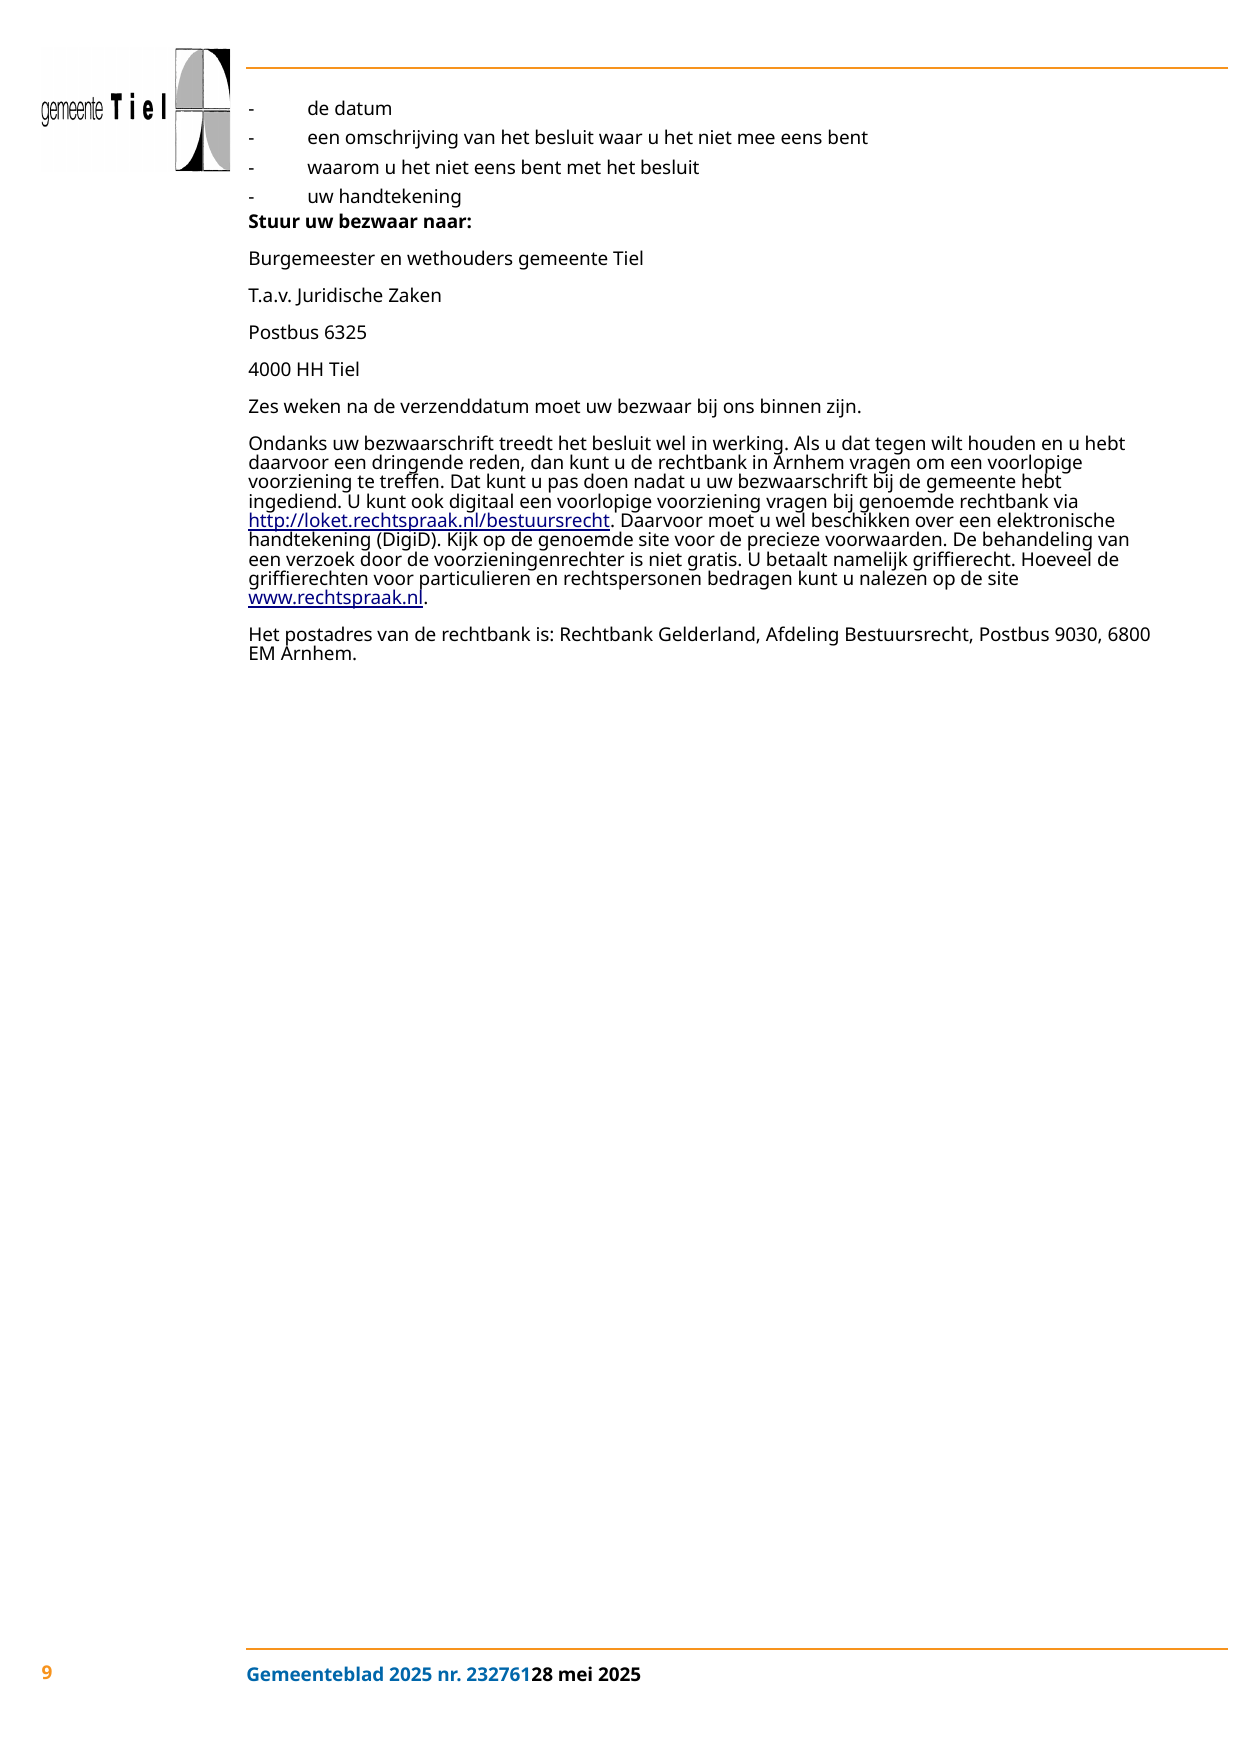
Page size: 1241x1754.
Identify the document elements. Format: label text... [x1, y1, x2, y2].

text T.a.v. Juridische Zaken [248, 287, 1152, 306]
list waarom u het niet eens bent met het besluit [248, 154, 1152, 180]
text Burgemeester en wethouders gemeente Tiel [248, 250, 1152, 269]
text Postbus 6325 [248, 324, 1152, 343]
list uw handtekening [248, 183, 1152, 209]
text Zes weken na de verzenddatum moet uw bezwaar bij ons binnen zijn. [248, 398, 1152, 417]
picture [41, 47, 231, 172]
text 4000 HH Tiel [248, 361, 1152, 380]
list een omschrijving van het besluit waar u het niet mee eens bent [248, 124, 1152, 150]
text Het postadres van de rechtbank is: Rechtbank Gelderland, Afdeling Bestuursrecht, Postbus 9030, 6800 EM Arnhem. [248, 626, 1152, 665]
text Ondanks uw bezwaarschrift treedt het besluit wel in werking. Als u dat tegen wilt houden en u hebt daarvoor een dringende reden, dan kunt u de rechtbank in Arnhem vragen om een voorlopige voorziening te treffen. Dat kunt u pas doen nadat u uw bezwaarschrift bij de gemeente hebt ingediend. U kunt ook digitaal een voorlopige voorziening vragen bij genoemde rechtbank via http://loket.rechtspraak.nl/bestuursrecht. Daarvoor moet u wel beschikken over een elektronische handtekening (DigiD). Kijk op de genoemde site voor de precieze voorwaarden. De behandeling van een verzoek door de voorzieningenrechter is niet gratis. U betaalt namelijk griffierecht. Hoeveel de griffierechten voor particulieren en rechtspersonen bedragen kunt u nalezen op de site www.rechtspraak.nl. [248, 435, 1152, 608]
list de datum [248, 95, 1152, 121]
text Stuur uw bezwaar naar: [248, 213, 1152, 232]
